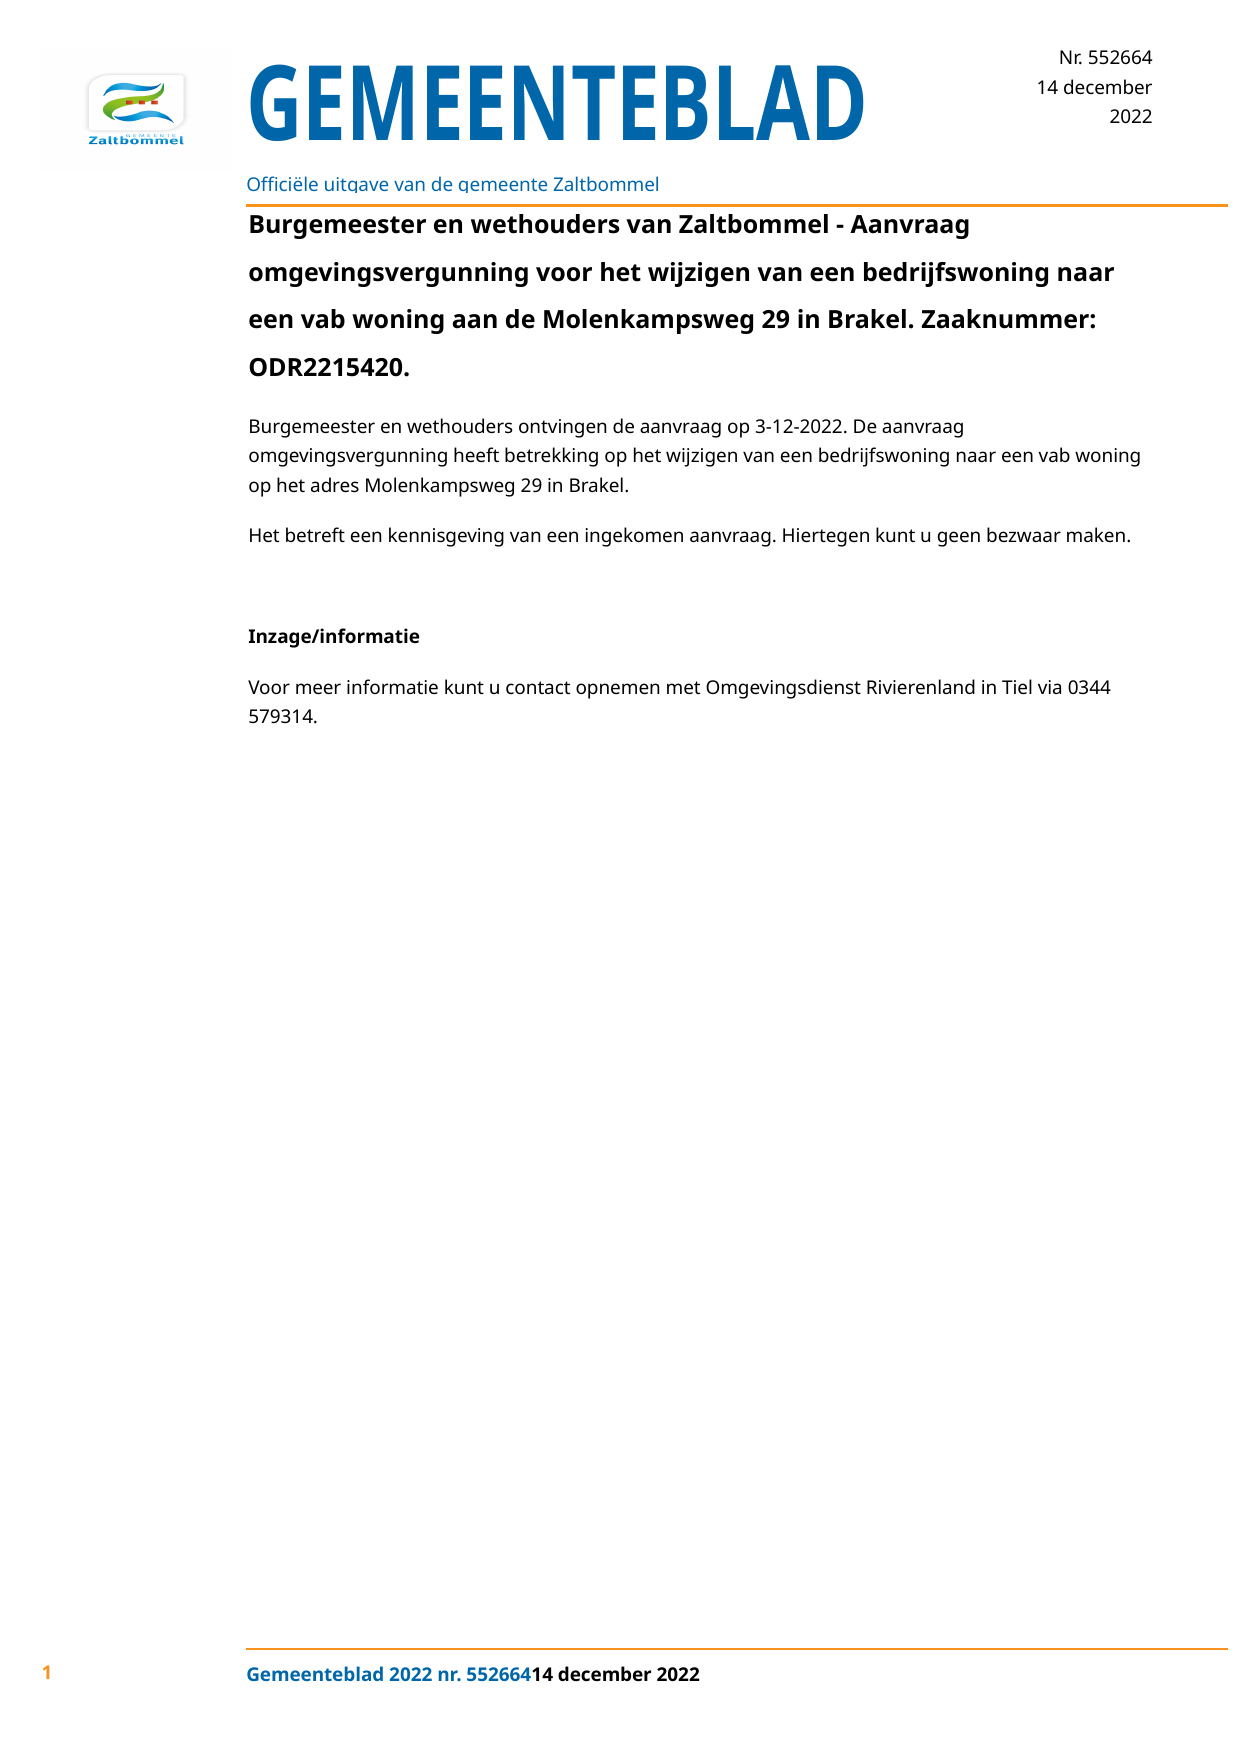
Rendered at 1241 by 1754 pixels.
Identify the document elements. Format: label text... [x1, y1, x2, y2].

text Voor meer informatie kunt u contact opnemen met Omgevingsdienst Rivierenland in Tiel via 0344 579314. [248, 674, 1152, 729]
text Burgemeester en wethouders ontvingen de aanvraag op 3-12-2022. De aanvraag omgevingsvergunning heeft betrekking op het wijzigen van een bedrijfswoning naar een vab woning op het adres Molenkampsweg 29 in Brakel. [248, 413, 1152, 498]
text Inzage/informatie [248, 623, 1152, 649]
text Burgemeester en wethouders van Zaltbommel - Aanvraag omgevingsvergunning voor het wijzigen van een bedrijfswoning naar een vab woning aan de Molenkampsweg 29 in Brakel. Zaaknummer: ODR2215420. [248, 207, 1152, 384]
text Het betreft een kennisgeving van een ingekomen aanvraag. Hiertegen kunt u geen bezwaar maken. [248, 523, 1152, 548]
picture [41, 47, 231, 172]
